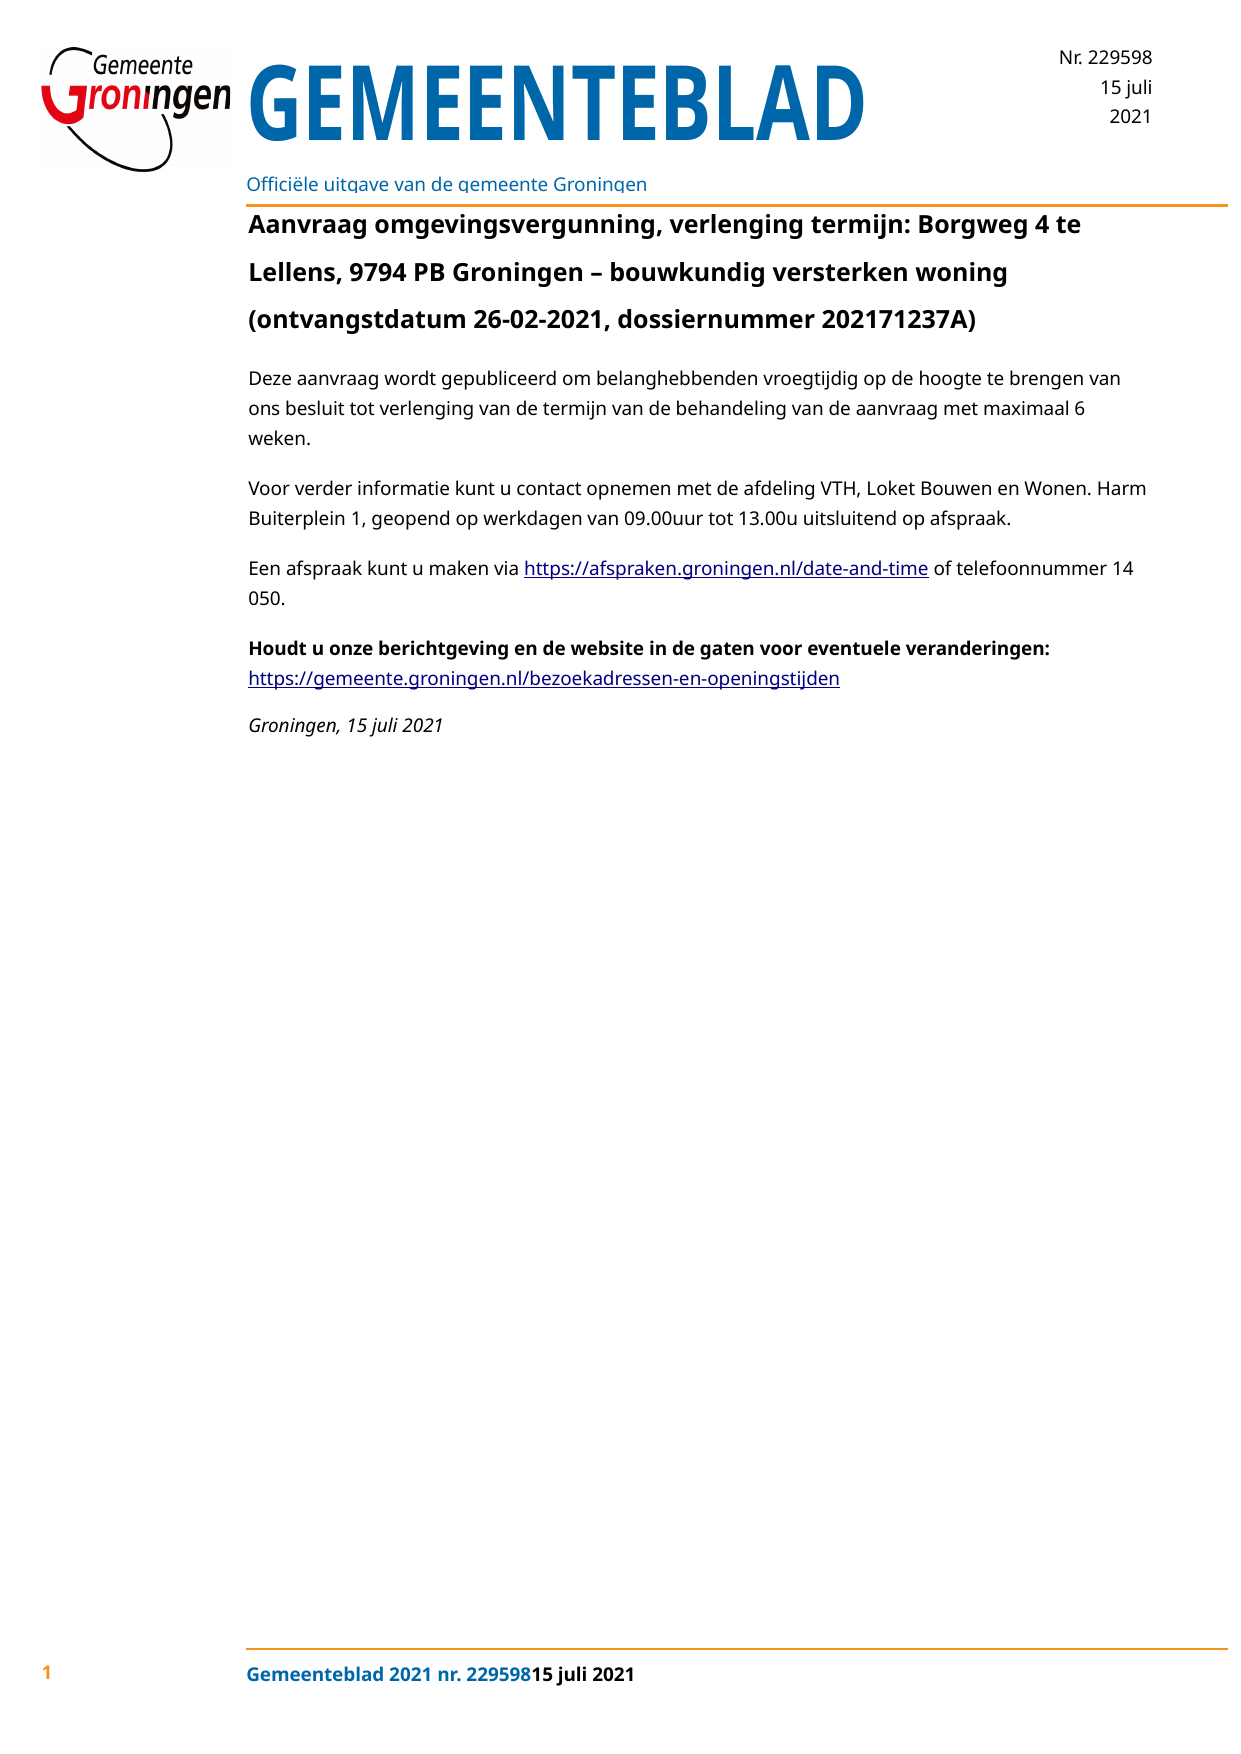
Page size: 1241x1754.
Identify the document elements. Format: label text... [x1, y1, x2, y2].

text Voor verder informatie kunt u contact opnemen met de afdeling VTH, Loket Bouwen en Wonen. Harm Buiterplein 1, geopend op werkdagen van 09.00uur tot 13.00u uitsluitend op afspraak. [248, 475, 1152, 530]
text Een afspraak kunt u maken via https://afspraken.groningen.nl/date-and-time of telefoonnummer 14 050. [248, 555, 1152, 610]
text Deze aanvraag wordt gepubliceerd om belanghebbenden vroegtijdig op de hoogte te brengen van ons besluit tot verlenging van de termijn van de behandeling van de aanvraag met maximaal 6 weken. [248, 366, 1152, 450]
picture [41, 47, 231, 172]
text Houdt u onze berichtgeving en de website in de gaten voor eventuele veranderingen: https://gemeente.groningen.nl/bezoekadressen-en-openingstijden [248, 635, 1152, 690]
text Groningen, 15 juli 2021 [248, 712, 1152, 738]
text Aanvraag omgevingsvergunning, verlenging termijn: Borgweg 4 te Lellens, 9794 PB Groningen – bouwkundig versterken woning (ontvangstdatum 26-02-2021, dossiernummer 202171237A) [248, 207, 1152, 336]
